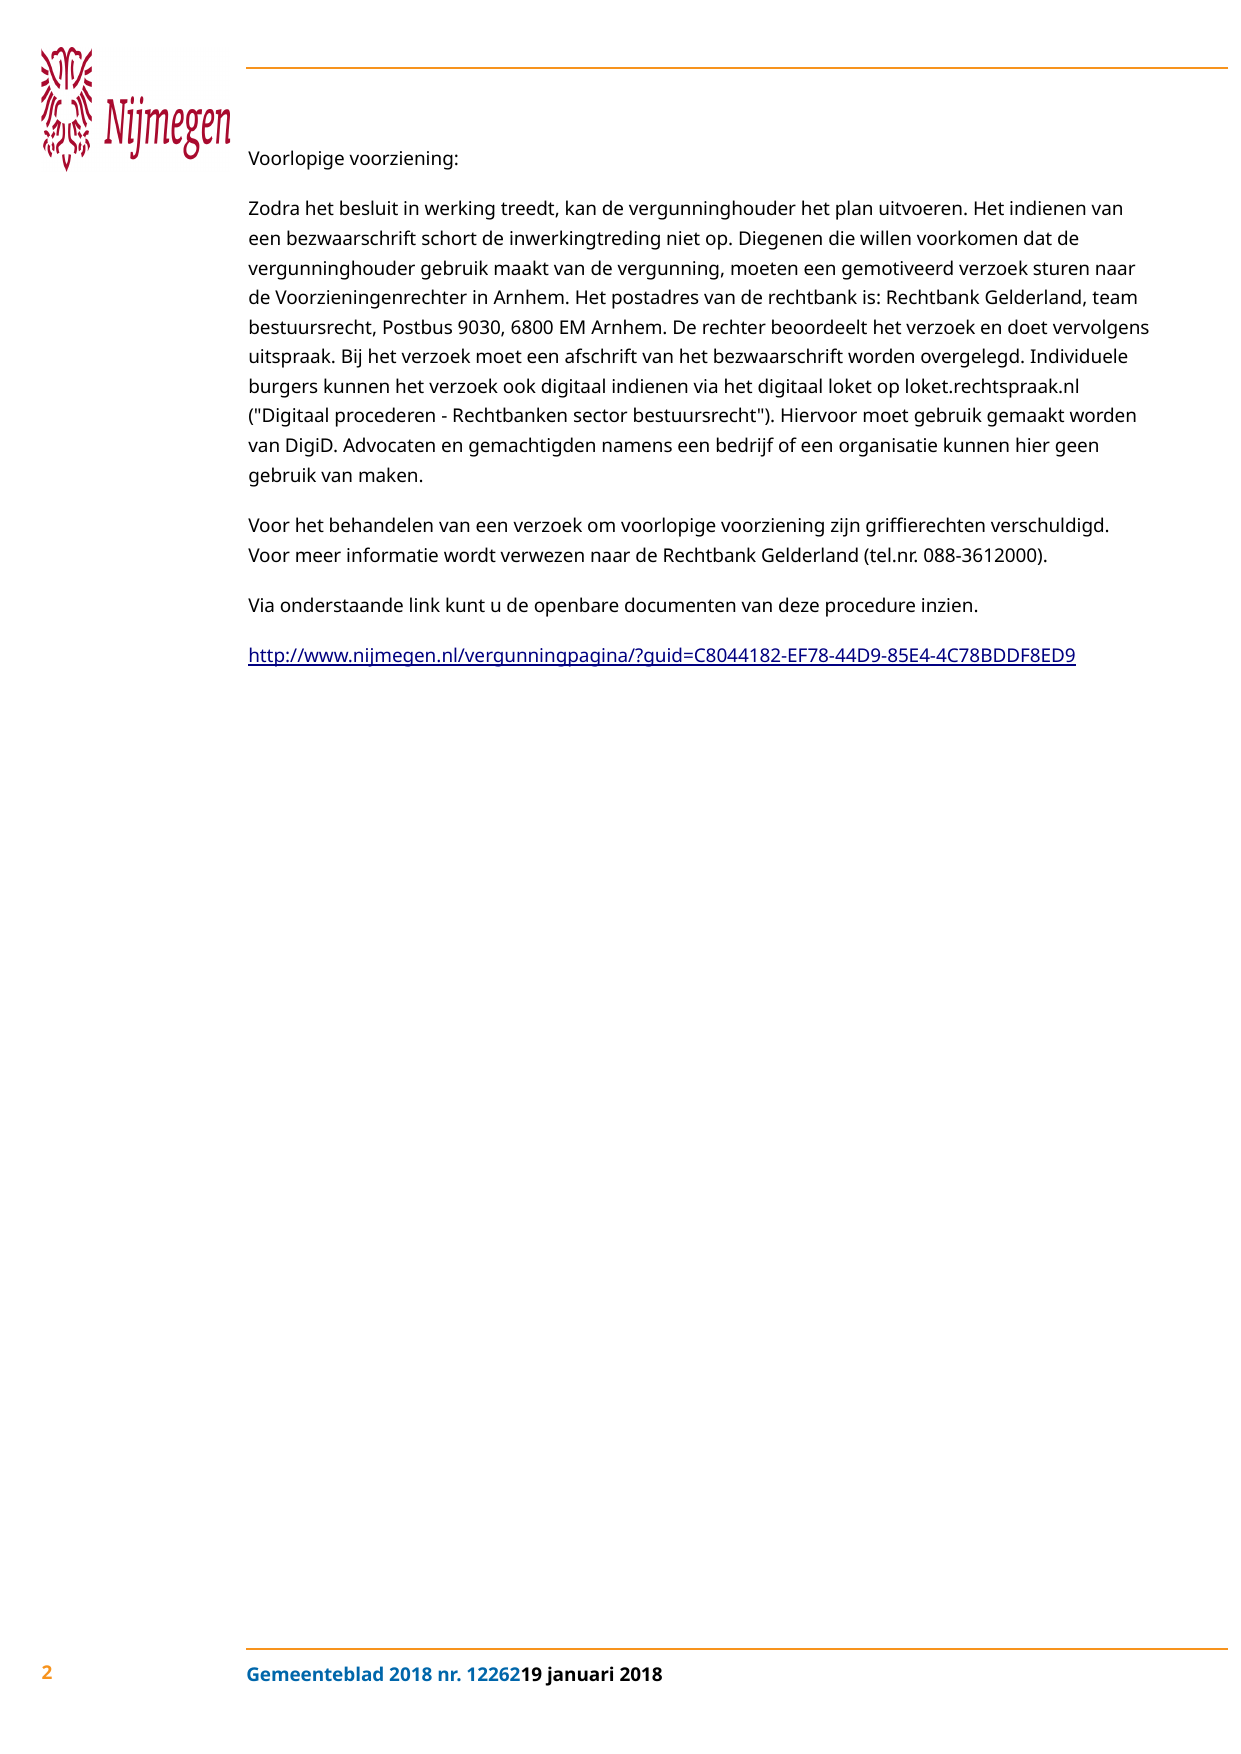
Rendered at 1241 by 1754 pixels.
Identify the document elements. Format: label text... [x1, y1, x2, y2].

text Via onderstaande link kunt u de openbare documenten van deze procedure inzien. [248, 592, 1152, 618]
text http://www.nijmegen.nl/vergunningpagina/?guid=C8044182-EF78-44D9-85E4-4C78BDDF8ED9 [248, 643, 1152, 668]
text Voor het behandelen van een verzoek om voorlopige voorziening zijn griffierechten verschuldigd. Voor meer informatie wordt verwezen naar de Rechtbank Gelderland (tel.nr. 088-3612000). [248, 512, 1152, 568]
text Zodra het besluit in werking treedt, kan de vergunninghouder het plan uitvoeren. Het indienen van een bezwaarschrift schort de inwerkingtreding niet op. Diegenen die willen voorkomen dat de vergunninghouder gebruik maakt van de vergunning, moeten een gemotiveerd verzoek sturen naar de Voorzieningenrechter in Arnhem. Het postadres van de rechtbank is: Rechtbank Gelderland, team bestuursrecht, Postbus 9030, 6800 EM Arnhem. De rechter beoordeelt het verzoek en doet vervolgens uitspraak. Bij het verzoek moet een afschrift van het bezwaarschrift worden overgelegd. Individuele burgers kunnen het verzoek ook digitaal indienen via het digitaal loket op loket.rechtspraak.nl ("Digitaal procederen - Rechtbanken sector bestuursrecht"). Hiervoor moet gebruik gemaakt worden van DigiD. Advocaten en gemachtigden namens een bedrijf of een organisatie kunnen hier geen gebruik van maken. [248, 196, 1152, 488]
text Voorlopige voorziening: [248, 145, 1152, 171]
picture [41, 47, 231, 172]
